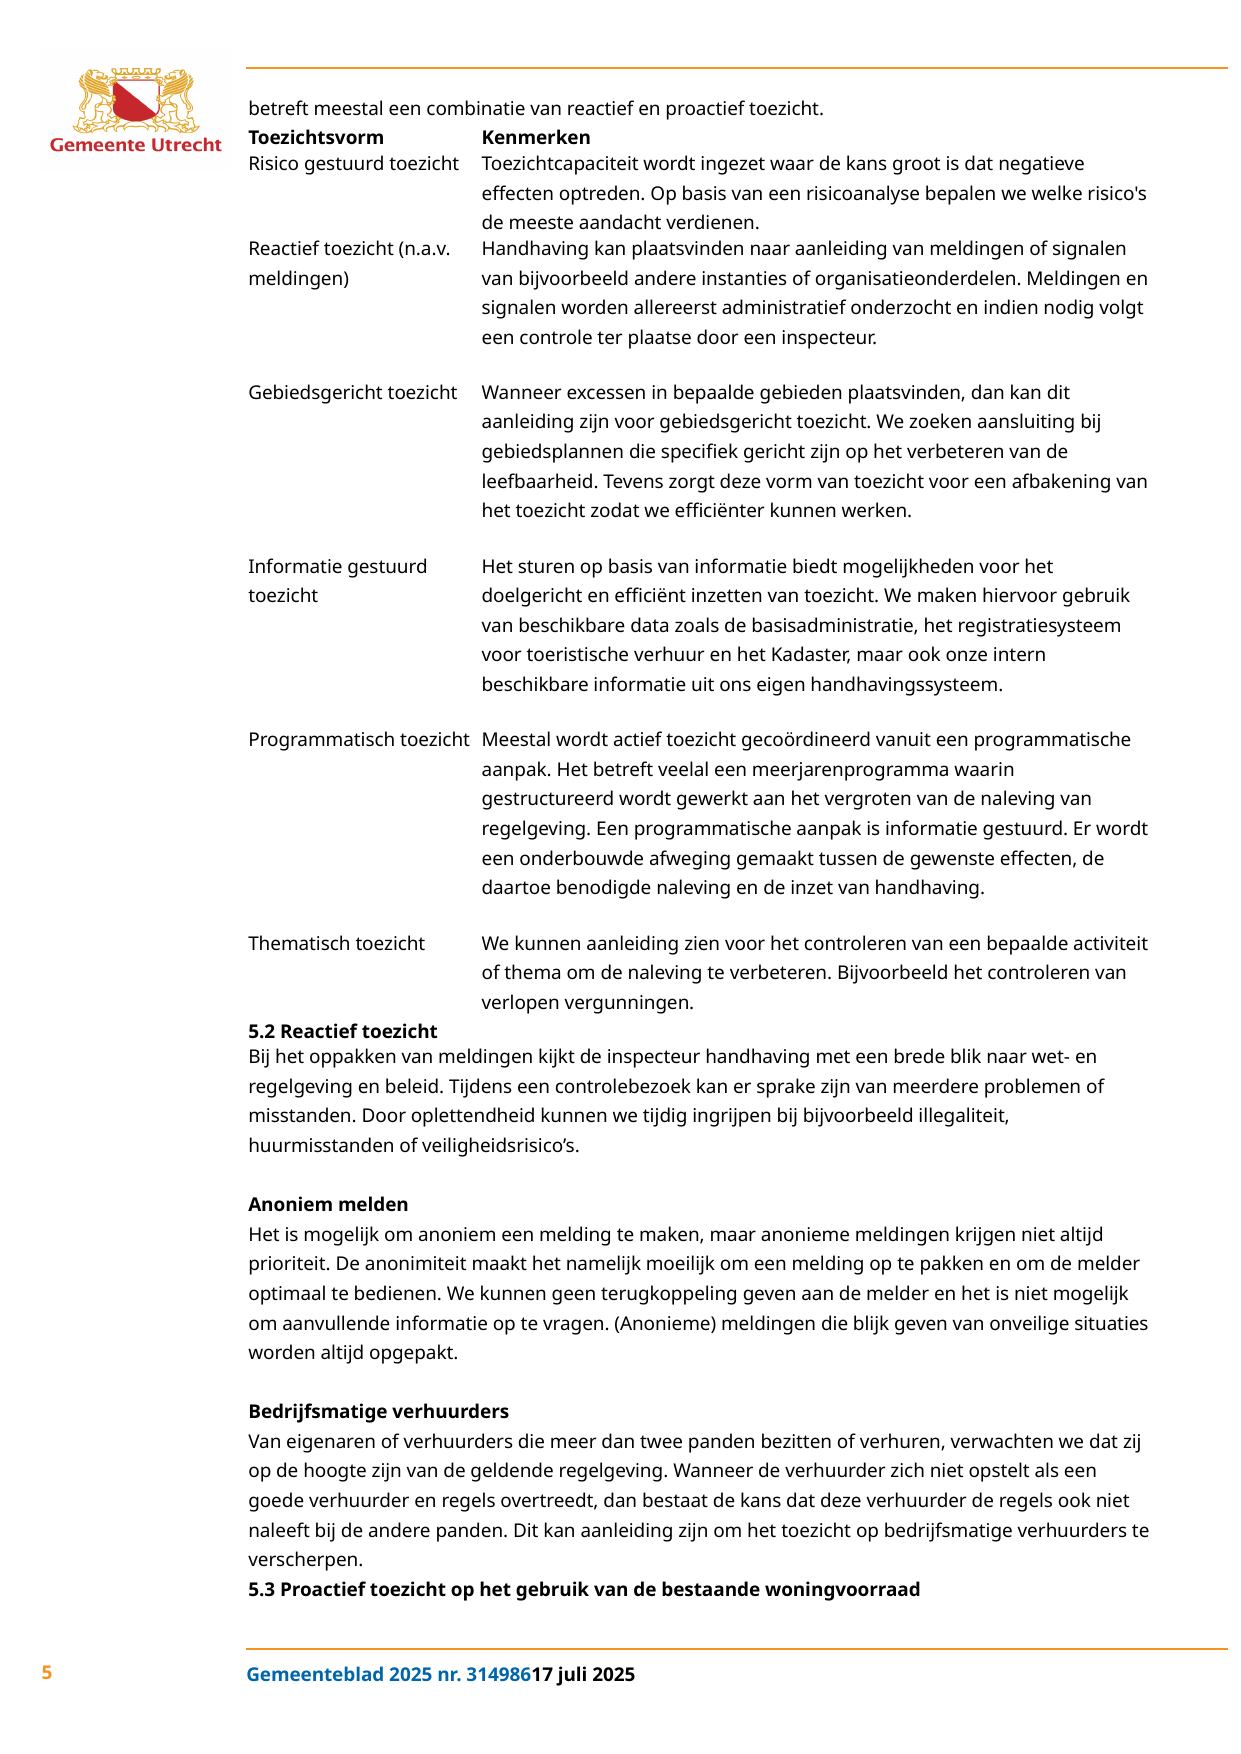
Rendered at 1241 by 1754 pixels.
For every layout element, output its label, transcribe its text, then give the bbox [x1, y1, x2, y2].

table_cell Het sturen op basis van informatie biedt mogelijkheden voor het doelgericht en efficiënt inzetten van toezicht. We maken hiervoor gebruik van beschikbare data zoals de basisadministratie, het registratiesysteem voor toeristische verhuur en het Kadaster, maar ook onze intern beschikbare informatie uit ons eigen handhavingssysteem. [481, 553, 1152, 726]
table_cell Gebiedsgericht toezicht [248, 379, 481, 553]
picture [41, 47, 231, 172]
table_cell We kunnen aanleiding zien voor het controleren van een bepaalde activiteit of thema om de naleving te verbeteren. Bijvoorbeeld het controleren van verlopen vergunningen. [481, 930, 1152, 1014]
text Bedrijfsmatige verhuurders [248, 1398, 1152, 1424]
table_cell Thematisch toezicht [248, 930, 481, 1014]
text 5.3 Proactief toezicht op het gebruik van de bestaande woningvoorraad [248, 1576, 1152, 1602]
text Anoniem melden [248, 1191, 1152, 1217]
table_cell Meestal wordt actief toezicht gecoördineerd vanuit een programmatische aanpak. Het betreft veelal een meerjarenprogramma waarin gestructureerd wordt gewerkt aan het vergroten van de naleving van regelgeving. Een programmatische aanpak is informatie gestuurd. Er wordt een onderbouwde afweging gemaakt tussen de gewenste effecten, de daartoe benodigde naleving en de inzet van handhaving. [481, 726, 1152, 930]
table_cell Risico gestuurd toezicht [248, 150, 481, 235]
table_header Toezichtsvorm [248, 125, 481, 150]
text betreft meestal een combinatie van reactief en proactief toezicht. [248, 95, 1152, 121]
text Bij het oppakken van meldingen kijkt de inspecteur handhaving met een brede blik naar wet- en regelgeving en beleid. Tijdens een controlebezoek kan er sprake zijn van meerdere problemen of misstanden. Door oplettendheid kunnen we tijdig ingrijpen bij bijvoorbeeld illegaliteit, huurmisstanden of veiligheidsrisico’s. [248, 1043, 1152, 1158]
table_cell Toezichtcapaciteit wordt ingezet waar de kans groot is dat negatieve effecten optreden. Op basis van een risicoanalyse bepalen we welke risico's de meeste aandacht verdienen. [481, 150, 1152, 235]
table_cell Programmatisch toezicht [248, 726, 481, 930]
table_cell Wanneer excessen in bepaalde gebieden plaatsvinden, dan kan dit aanleiding zijn voor gebiedsgericht toezicht. We zoeken aansluiting bij gebiedsplannen die specifiek gericht zijn op het verbeteren van de leefbaarheid. Tevens zorgt deze vorm van toezicht voor een afbakening van het toezicht zodat we efficiënter kunnen werken. [481, 379, 1152, 553]
table_cell Informatie gestuurd toezicht [248, 553, 481, 726]
text Het is mogelijk om anoniem een melding te maken, maar anonieme meldingen krijgen niet altijd prioriteit. De anonimiteit maakt het namelijk moeilijk om een melding op te pakken en om de melder optimaal te bedienen. We kunnen geen terugkoppeling geven aan de melder en het is niet mogelijk om aanvullende informatie op te vragen. (Anonieme) meldingen die blijk geven van onveilige situaties worden altijd opgepakt. [248, 1221, 1152, 1365]
table_header Kenmerken [481, 125, 1152, 150]
text 5.2 Reactief toezicht [248, 1018, 1152, 1043]
text Van eigenaren of verhuurders die meer dan twee panden bezitten of verhuren, verwachten we dat zij op de hoogte zijn van de geldende regelgeving. Wanneer de verhuurder zich niet opstelt als een goede verhuurder en regels overtreedt, dan bestaat de kans dat deze verhuurder de regels ook niet naleeft bij de andere panden. Dit kan aanleiding zijn om het toezicht op bedrijfsmatige verhuurders te verscherpen. [248, 1428, 1152, 1572]
table_cell Reactief toezicht (n.a.v. meldingen) [248, 235, 481, 379]
table_cell Handhaving kan plaatsvinden naar aanleiding van meldingen of signalen van bijvoorbeeld andere instanties of organisatieonderdelen. Meldingen en signalen worden allereerst administratief onderzocht en indien nodig volgt een controle ter plaatse door een inspecteur. [481, 235, 1152, 379]
